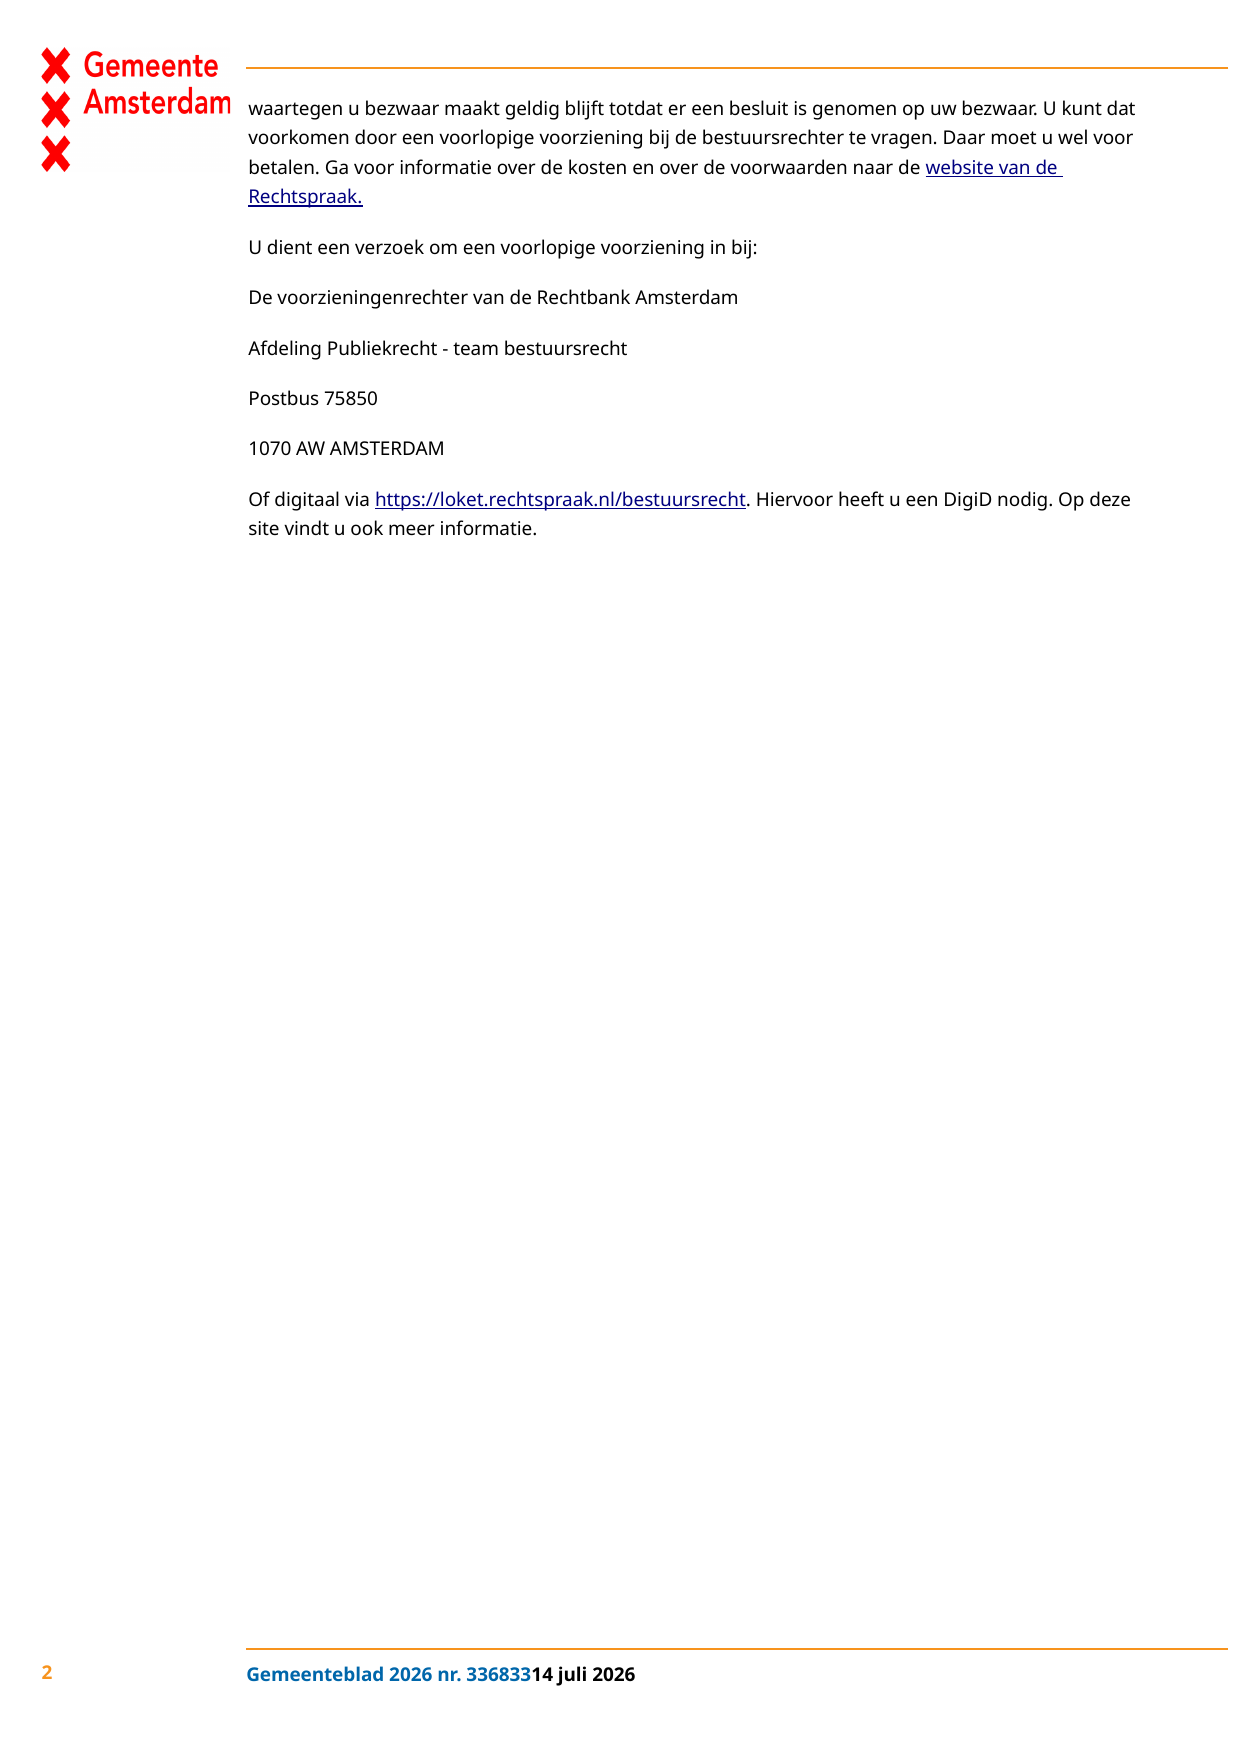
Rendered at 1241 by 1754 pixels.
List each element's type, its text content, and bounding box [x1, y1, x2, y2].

text waartegen u bezwaar maakt geldig blijft totdat er een besluit is genomen op uw bezwaar. U kunt dat voorkomen door een voorlopige voorziening bij de bestuursrechter te vragen. Daar moet u wel voor betalen. Ga voor informatie over de kosten en over de voorwaarden naar de website van de Rechtspraak. [248, 95, 1152, 209]
text U dient een verzoek om een voorlopige voorziening in bij: [248, 234, 1152, 260]
picture [41, 47, 231, 172]
text Postbus 75850 [248, 385, 1152, 411]
text De voorzieningenrechter van de Rechtbank Amsterdam [248, 284, 1152, 310]
text Of digitaal via https://loket.rechtspraak.nl/bestuursrecht. Hiervoor heeft u een DigiD nodig. Op deze site vindt u ook meer informatie. [248, 486, 1152, 541]
text Afdeling Publiekrecht - team bestuursrecht [248, 335, 1152, 361]
text 1070 AW AMSTERDAM [248, 436, 1152, 461]
